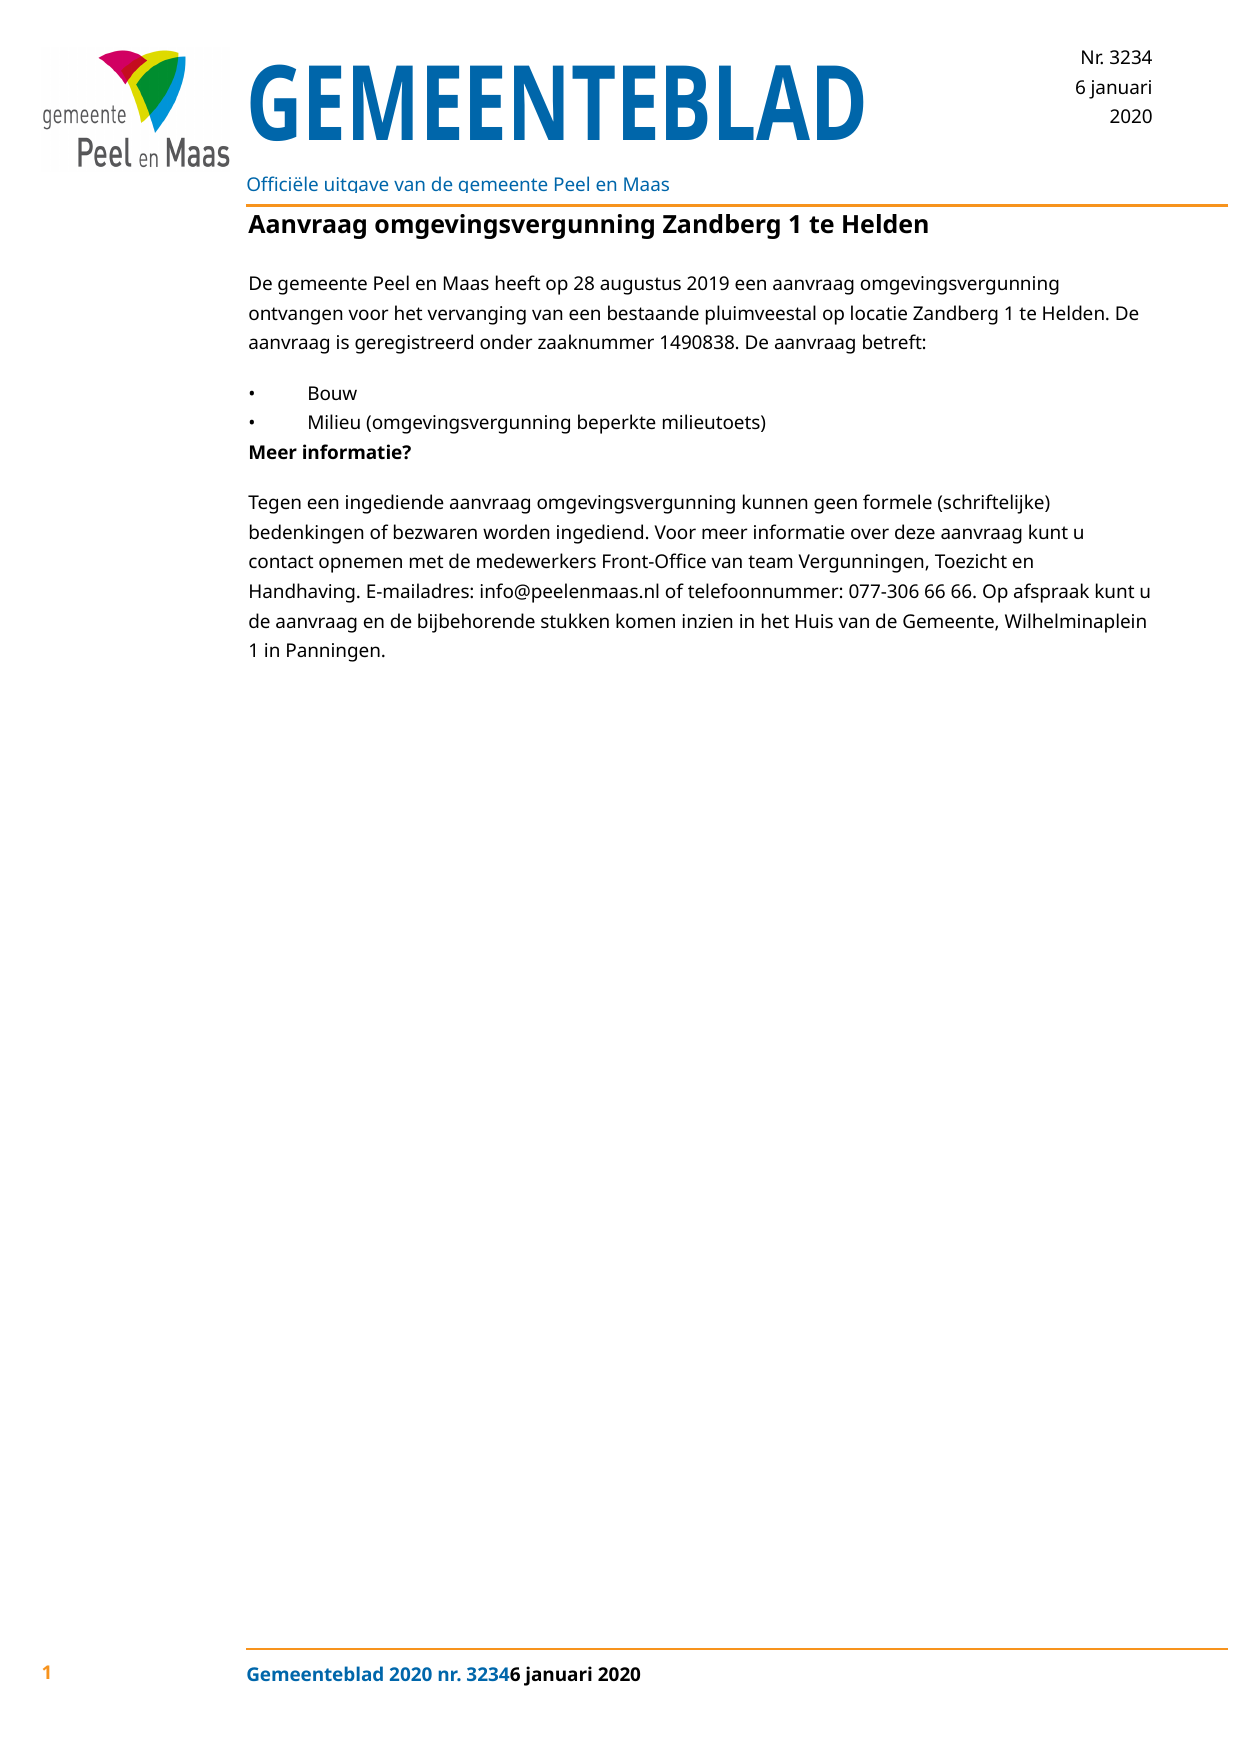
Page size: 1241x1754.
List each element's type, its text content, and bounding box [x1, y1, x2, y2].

text De gemeente Peel en Maas heeft op 28 augustus 2019 een aanvraag omgevingsvergunning ontvangen voor het vervanging van een bestaande pluimveestal op locatie Zandberg 1 te Helden. De aanvraag is geregistreerd onder zaaknummer 1490838. De aanvraag betreft: [248, 270, 1152, 355]
text Tegen een ingediende aanvraag omgevingsvergunning kunnen geen formele (schriftelijke) bedenkingen of bezwaren worden ingediend. Voor meer informatie over deze aanvraag kunt u contact opnemen met de medewerkers Front-Office van team Vergunningen, Toezicht en Handhaving. E-mailadres: info@peelenmaas.nl of telefoonnummer: 077-306 66 66. Op afspraak kunt u de aanvraag en de bijbehorende stukken komen inzien in het Huis van de Gemeente, Wilhelminaplein 1 in Panningen. [248, 489, 1152, 663]
picture [41, 47, 231, 172]
text Aanvraag omgevingsvergunning Zandberg 1 te Helden [248, 207, 1152, 241]
list Milieu (omgevingsvergunning beperkte milieutoets) [248, 409, 1152, 435]
list Bouw [248, 380, 1152, 406]
text Meer informatie? [248, 439, 1152, 465]
